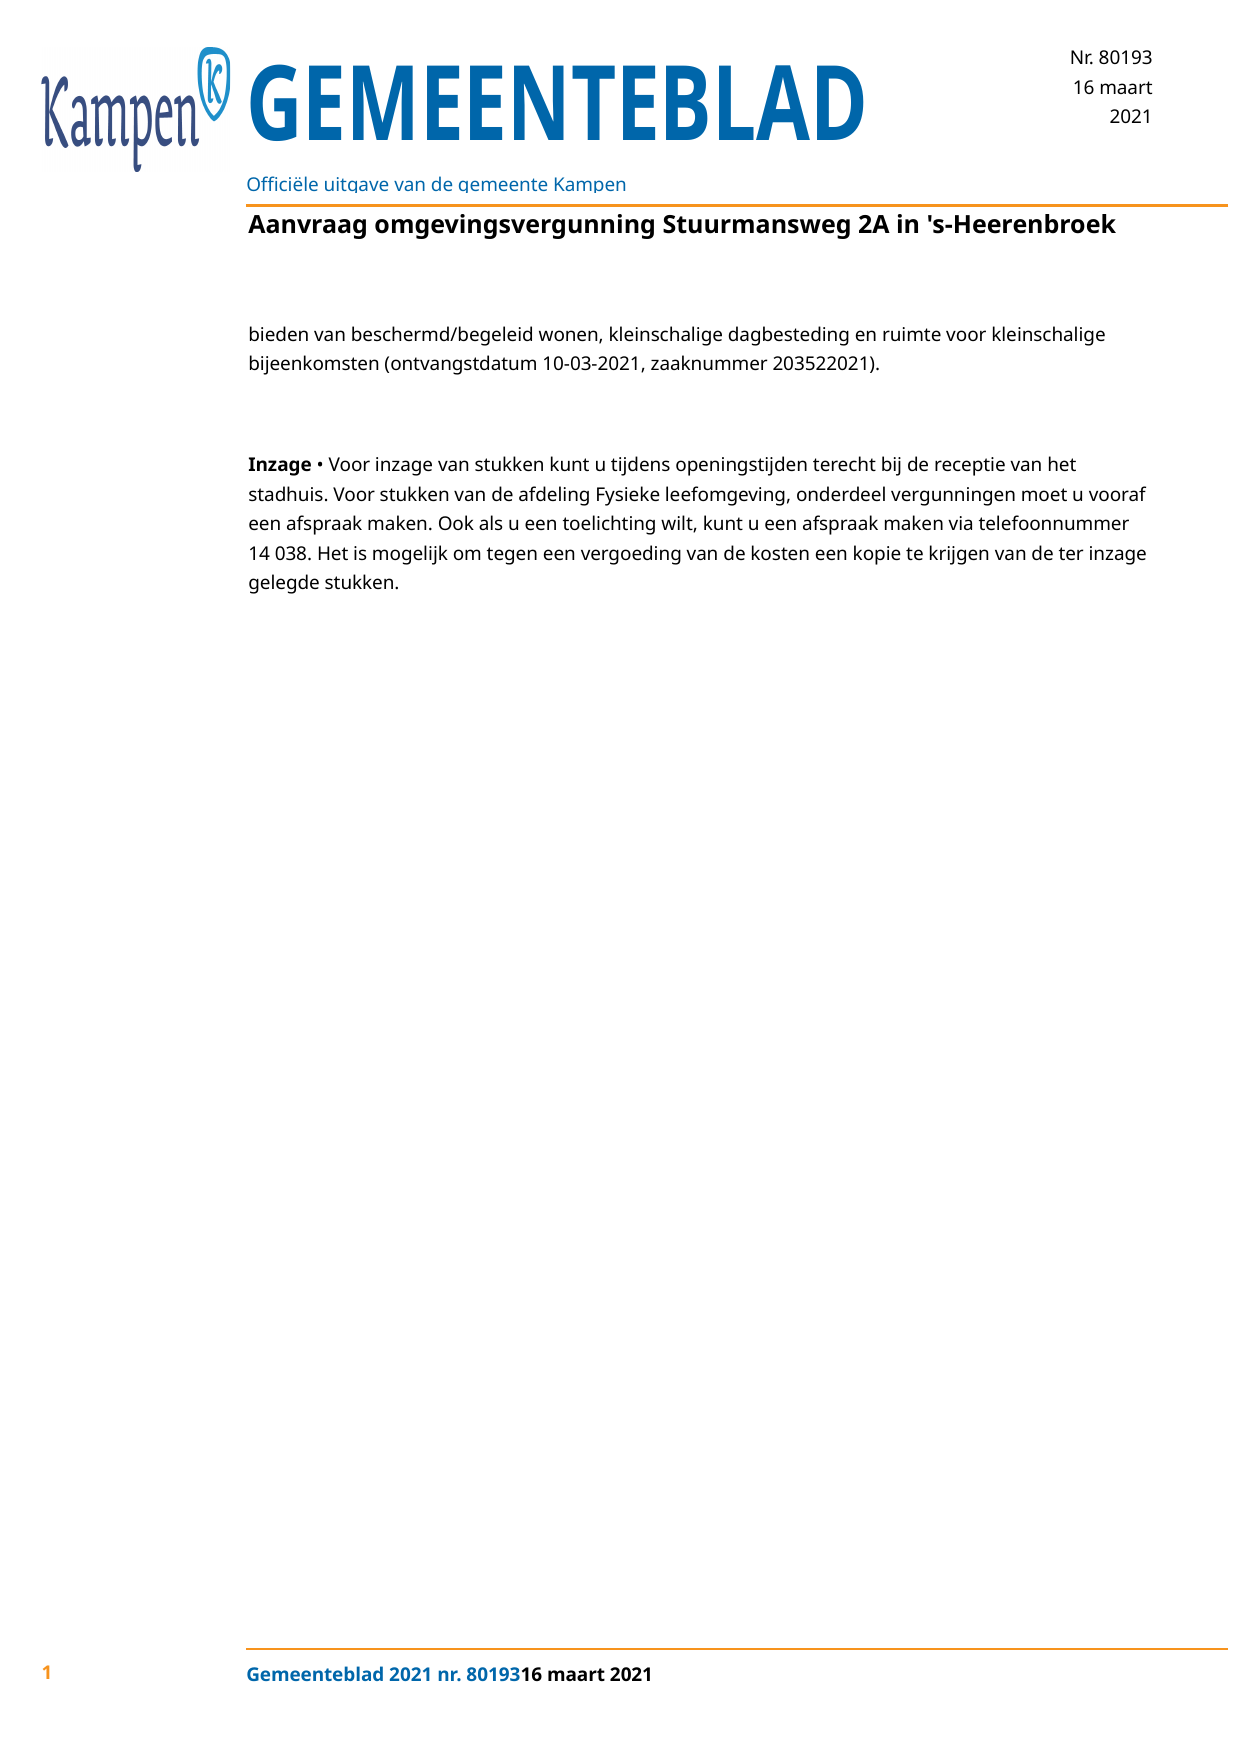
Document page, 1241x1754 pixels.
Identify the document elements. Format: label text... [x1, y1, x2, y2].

picture [41, 47, 231, 172]
text Aanvraag omgevingsvergunning Stuurmansweg 2A in 's-Heerenbroek [248, 207, 1152, 241]
text bieden van beschermd/begeleid wonen, kleinschalige dagbesteding en ruimte voor kleinschalige bijeenkomsten (ontvangstdatum 10-03-2021, zaaknummer 203522021). [248, 321, 1152, 376]
text Inzage • Voor inzage van stukken kunt u tijdens openingstijden terecht bij de receptie van het stadhuis. Voor stukken van de afdeling Fysieke leefomgeving, onderdeel vergunningen moet u vooraf een afspraak maken. Ook als u een toelichting wilt, kunt u een afspraak maken via telefoonnummer 14 038. Het is mogelijk om tegen een vergoeding van de kosten een kopie te krijgen van de ter inzage gelegde stukken. [248, 451, 1152, 595]
